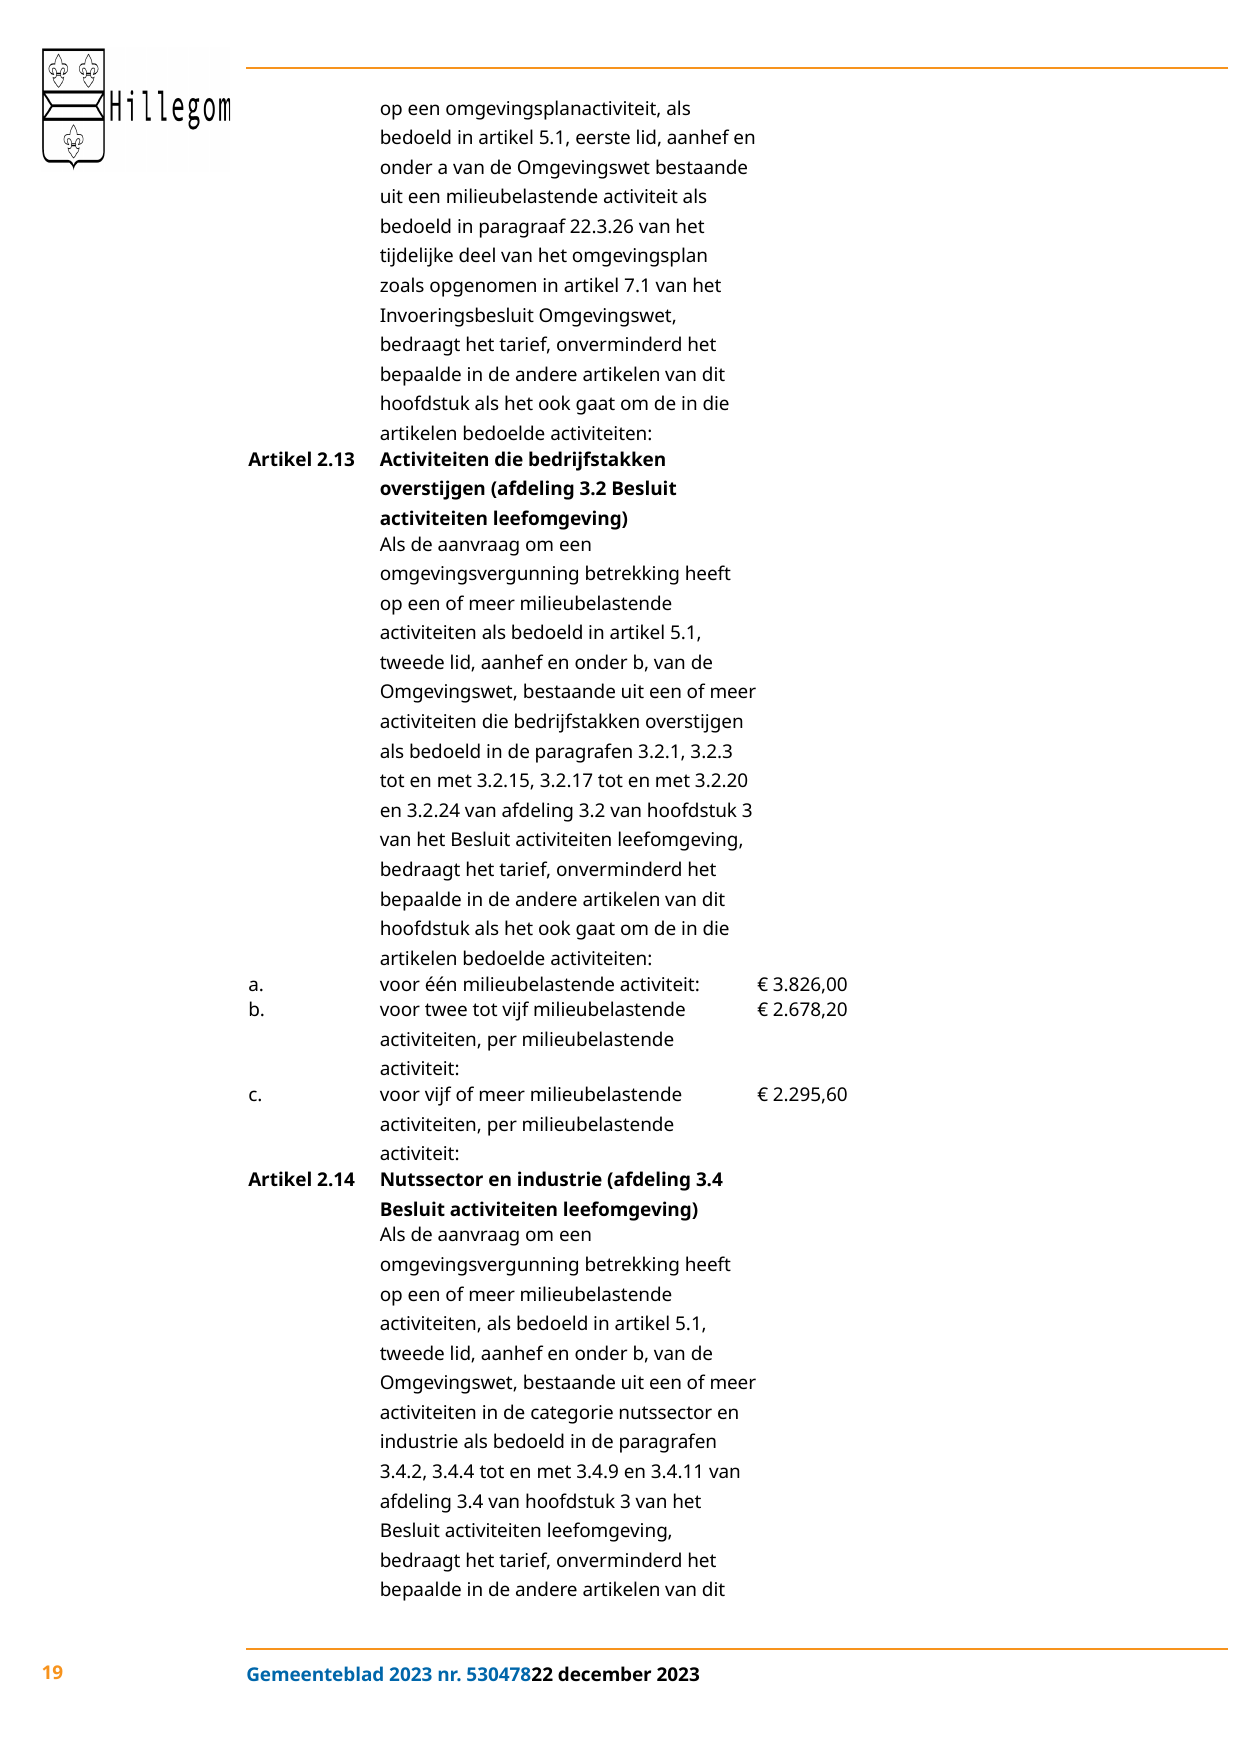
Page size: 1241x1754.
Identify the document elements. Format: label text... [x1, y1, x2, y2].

table_cell € 2.678,20 [757, 996, 888, 1081]
table_cell voor twee tot vijf milieubelastende activiteiten, per milieubelastende activiteit: [380, 996, 757, 1081]
table_cell [248, 1222, 379, 1602]
picture [41, 47, 231, 172]
table_cell [757, 95, 888, 446]
table_cell Artikel 2.13 [248, 446, 379, 531]
table_cell Als de aanvraag om een omgevingsvergunning betrekking heeft op een of meer milieubelastende activiteiten als bedoeld in artikel 5.1, tweede lid, aanhef en onder b, van de Omgevingswet, bestaande uit een of meer activiteiten die bedrijfstakken overstijgen als bedoeld in de paragrafen 3.2.1, 3.2.3 tot en met 3.2.15, 3.2.17 tot en met 3.2.20 en 3.2.24 van afdeling 3.2 van hoofdstuk 3 van het Besluit activiteiten leefomgeving, bedraagt het tarief, onverminderd het bepaalde in de andere artikelen van dit hoofdstuk als het ook gaat om de in die artikelen bedoelde activiteiten: [380, 531, 757, 971]
table_cell [248, 95, 379, 446]
table_cell b. [248, 996, 379, 1081]
table_cell [757, 446, 888, 531]
table_cell [757, 1166, 888, 1222]
table_cell a. [248, 971, 379, 996]
table_cell Artikel 2.14 [248, 1166, 379, 1222]
table_cell voor één milieubelastende activiteit: [380, 971, 757, 996]
table_cell voor vijf of meer milieubelastende activiteiten, per milieubelastende activiteit: [380, 1081, 757, 1166]
table_cell op een omgevingsplanactiviteit, als bedoeld in artikel 5.1, eerste lid, aanhef en onder a van de Omgevingswet bestaande uit een milieubelastende activiteit als bedoeld in paragraaf 22.3.26 van het tijdelijke deel van het omgevingsplan zoals opgenomen in artikel 7.1 van het Invoeringsbesluit Omgevingswet, bedraagt het tarief, onverminderd het bepaalde in de andere artikelen van dit hoofdstuk als het ook gaat om de in die artikelen bedoelde activiteiten: [380, 95, 757, 446]
table_cell [757, 1222, 888, 1602]
table_cell c. [248, 1081, 379, 1166]
table_cell Als de aanvraag om een omgevingsvergunning betrekking heeft op een of meer milieubelastende activiteiten, als bedoeld in artikel 5.1, tweede lid, aanhef en onder b, van de Omgevingswet, bestaande uit een of meer activiteiten in de categorie nutssector en industrie als bedoeld in de paragrafen 3.4.2, 3.4.4 tot en met 3.4.9 en 3.4.11 van afdeling 3.4 van hoofdstuk 3 van het Besluit activiteiten leefomgeving, bedraagt het tarief, onverminderd het bepaalde in de andere artikelen van dit [380, 1222, 757, 1602]
table_cell Nutssector en industrie (afdeling 3.4 Besluit activiteiten leefomgeving) [380, 1166, 757, 1222]
table_cell [757, 531, 888, 971]
table_cell [248, 531, 379, 971]
table_cell € 3.826,00 [757, 971, 888, 996]
table_cell € 2.295,60 [757, 1081, 888, 1166]
table_cell Activiteiten die bedrijfstakken overstijgen (afdeling 3.2 Besluit activiteiten leefomgeving) [380, 446, 757, 531]
